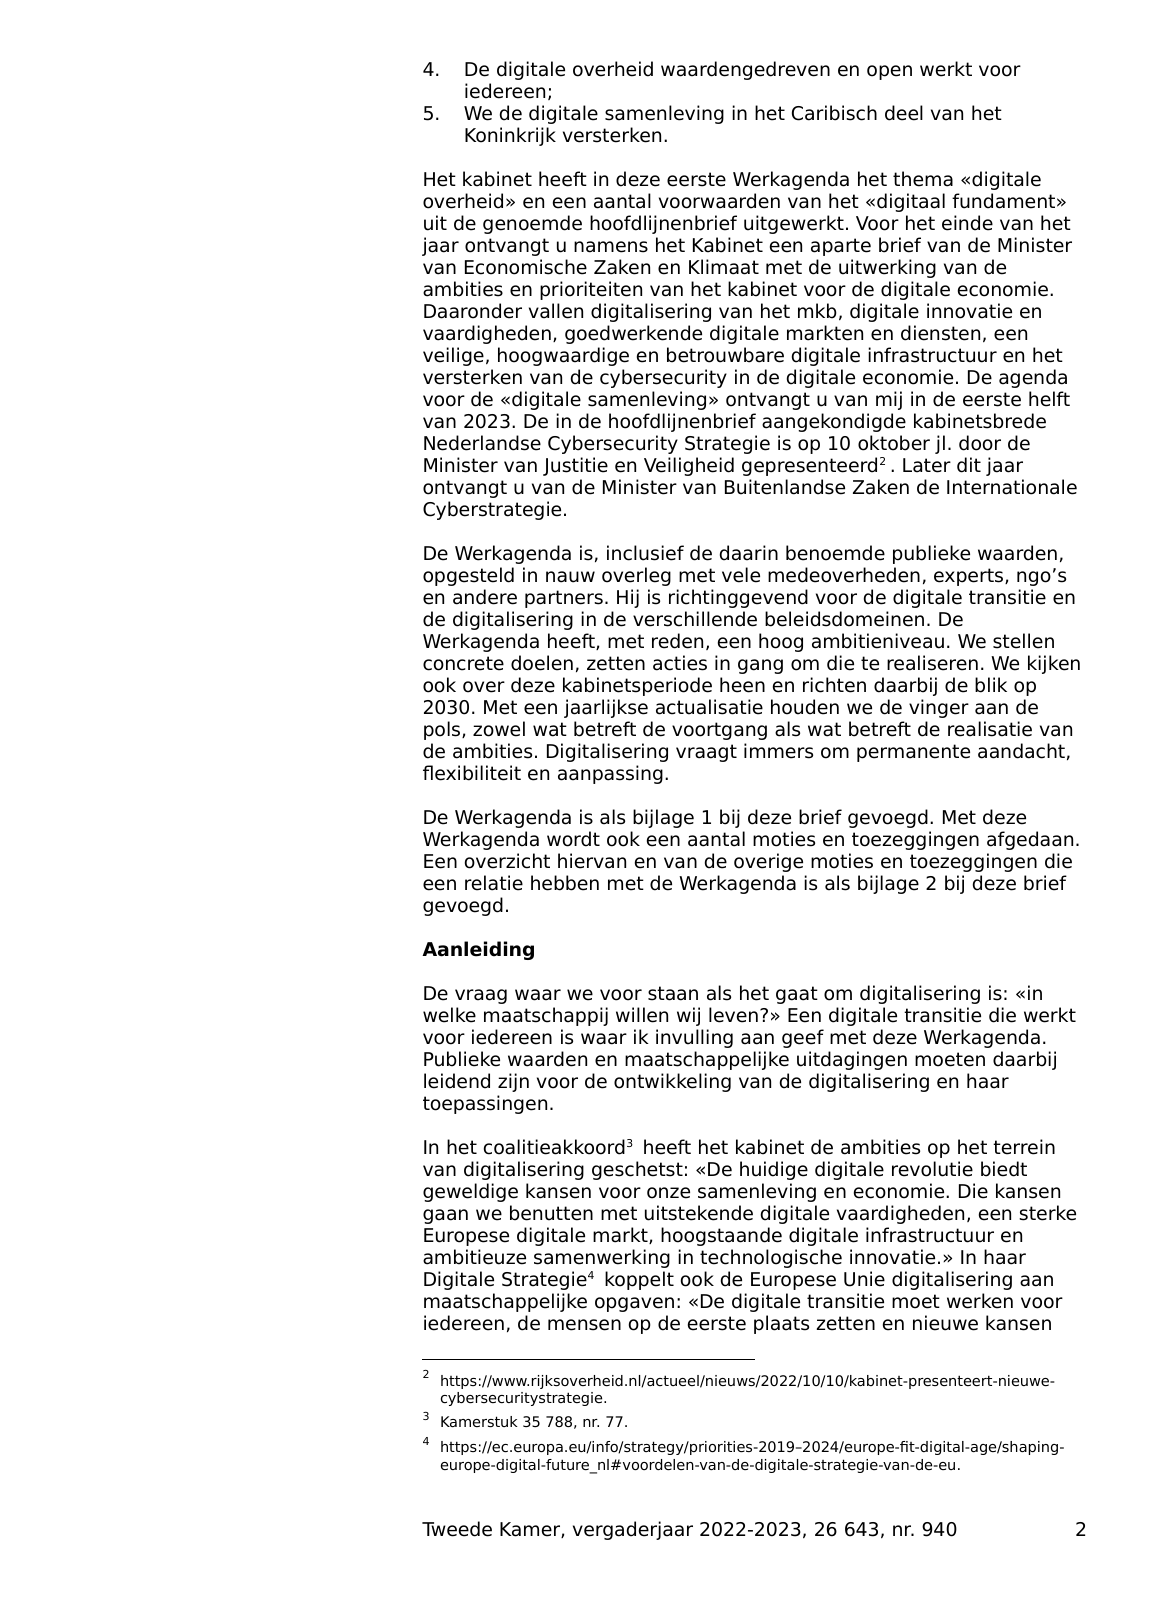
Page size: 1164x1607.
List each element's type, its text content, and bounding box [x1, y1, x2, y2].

text https://ec.europa.eu/info/strategy/priorities-2019–2024/europe-fit-digital-age/shaping-europe-digital-future_nl#voordelen-van-de-digitale-strategie-van-de-eu. [422, 1435, 1087, 1474]
subtitle Aanleiding [422, 939, 1087, 961]
text Het kabinet heeft in deze eerste Werkagenda het thema «digitale overheid» en een aantal voorwaarden van het «digitaal fundament» uit de genoemde hoofdlijnenbrief uitgewerkt. Voor het einde van het jaar ontvangt u namens het Kabinet een aparte brief van de Minister van Economische Zaken en Klimaat met de uitwerking van de ambities en prioriteiten van het kabinet voor de digitale economie. Daaronder vallen digitalisering van het mkb, digitale innovatie en vaardigheden, goedwerkende digitale markten en diensten, een veilige, hoogwaardige en betrouwbare digitale infrastructuur en het versterken van de cybersecurity in de digitale economie. De agenda voor de «digitale samenleving» ontvangt u van mij in de eerste helft van 2023. De in de hoofdlijnenbrief aangekondigde kabinetsbrede Nederlandse Cybersecurity Strategie is op 10 oktober jl. door de Minister van Justitie en Veiligheid gepresenteerd. Later dit jaar ontvangt u van de Minister van Buitenlandse Zaken de Internationale Cyberstrategie. [422, 169, 1087, 521]
text De vraag waar we voor staan als het gaat om digitalisering is: «in welke maatschappij willen wij leven?» Een digitale transitie die werkt voor iedereen is waar ik invulling aan geef met deze Werkagenda. Publieke waarden en maatschappelijke uitdagingen moeten daarbij leidend zijn voor de ontwikkeling van de digitalisering en haar toepassingen. [422, 983, 1087, 1115]
text De Werkagenda is, inclusief de daarin benoemde publieke waarden, opgesteld in nauw overleg met vele medeoverheden, experts, ngo’s en andere partners. Hij is richtinggevend voor de digitale transitie en de digitalisering in de verschillende beleidsdomeinen. De Werkagenda heeft, met reden, een hoog ambitieniveau. We stellen concrete doelen, zetten acties in gang om die te realiseren. We kijken ook over deze kabinetsperiode heen en richten daarbij de blik op 2030. Met een jaarlijkse actualisatie houden we de vinger aan de pols, zowel wat betreft de voortgang als wat betreft de realisatie van de ambities. Digitalisering vraagt immers om permanente aandacht, flexibiliteit en aanpassing. [422, 543, 1087, 785]
text 5. We de digitale samenleving in het Caribisch deel van het Koninkrijk versterken. [422, 103, 1087, 147]
text 4. De digitale overheid waardengedreven en open werkt voor iedereen; [422, 59, 1087, 103]
text In het coalitieakkoord heeft het kabinet de ambities op het terrein van digitalisering geschetst: «De huidige digitale revolutie biedt geweldige kansen voor onze samenleving en economie. Die kansen gaan we benutten met uitstekende digitale vaardigheden, een sterke Europese digitale markt, hoogstaande digitale infrastructuur en ambitieuze samenwerking in technologische innovatie.» In haar Digitale Strategie koppelt ook de Europese Unie digitalisering aan maatschappelijke opgaven: «De digitale transitie moet werken voor iedereen, de mensen op de eerste plaats zetten en nieuwe kansen [422, 1137, 1087, 1335]
text Kamerstuk 35 788, nr. 77. [422, 1410, 1087, 1432]
text De Werkagenda is als bijlage 1 bij deze brief gevoegd. Met deze Werkagenda wordt ook een aantal moties en toezeggingen afgedaan. Een overzicht hiervan en van de overige moties en toezeggingen die een relatie hebben met de Werkagenda is als bijlage 2 bij deze brief gevoegd. [422, 807, 1087, 917]
text https://www.rijksoverheid.nl/actueel/nieuws/2022/10/10/kabinet-presenteert-nieuwe-cybersecuritystrategie. [422, 1368, 1087, 1407]
